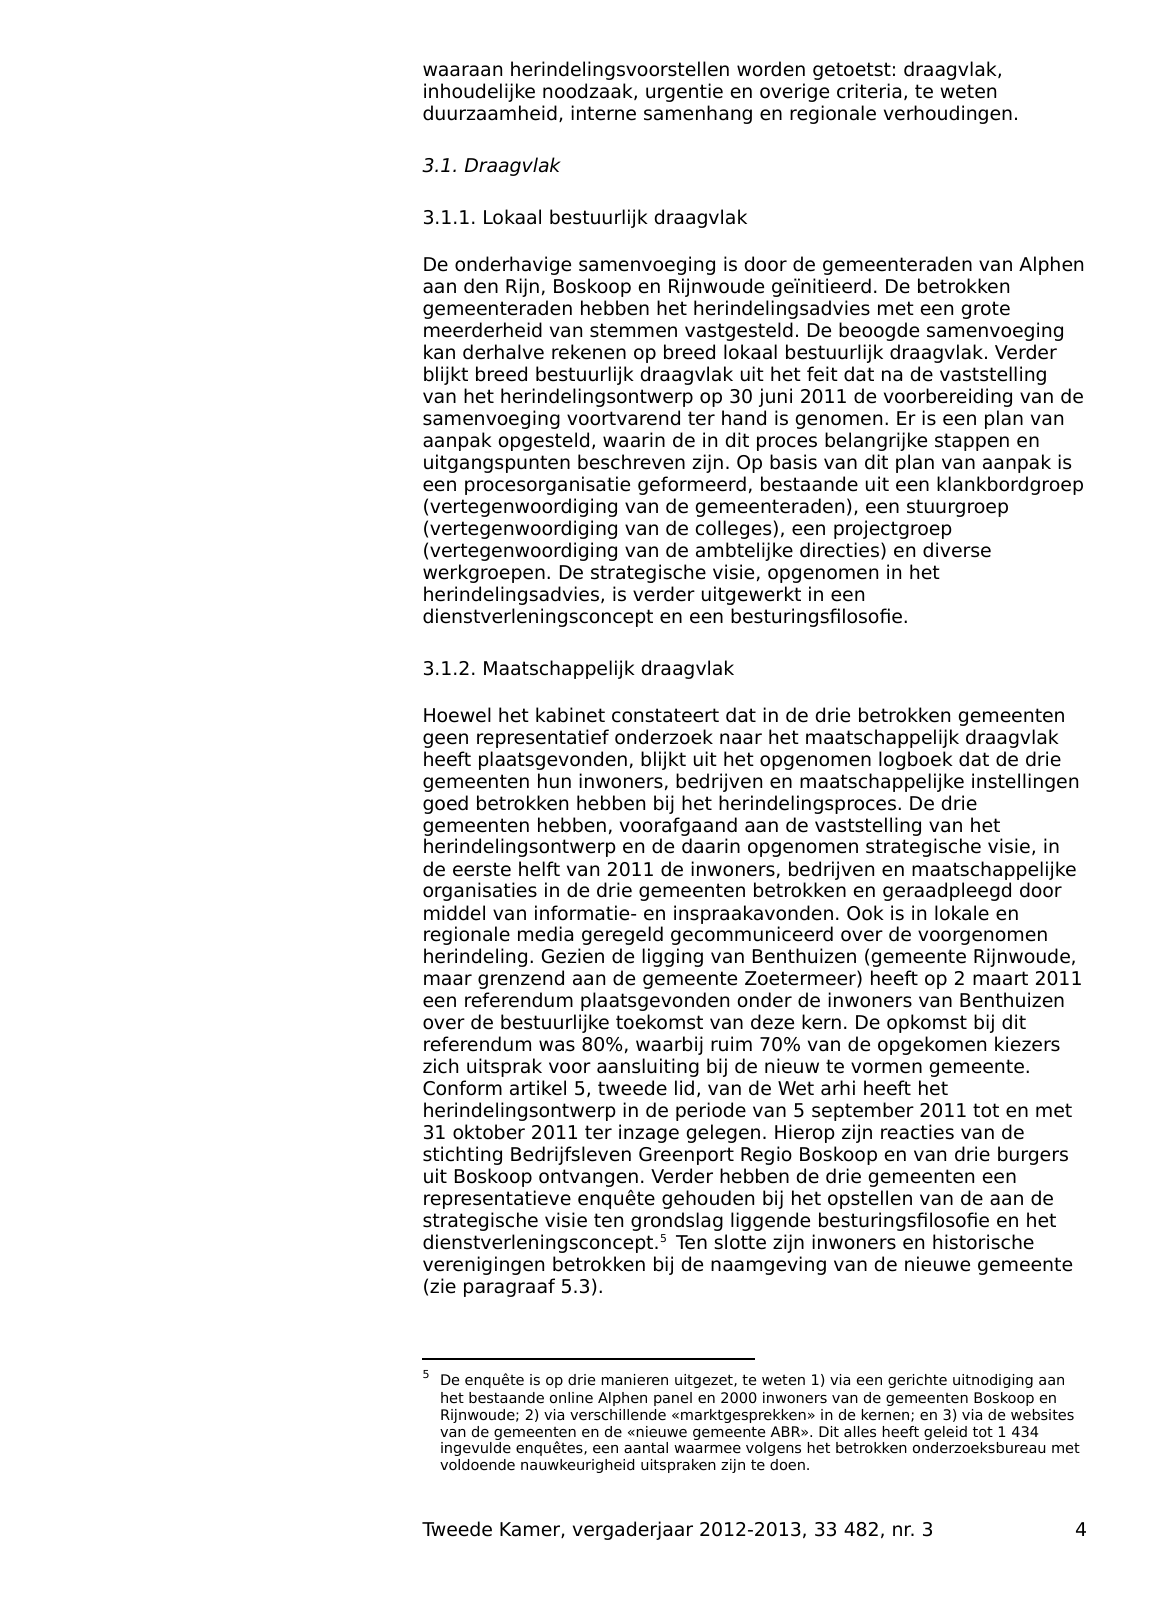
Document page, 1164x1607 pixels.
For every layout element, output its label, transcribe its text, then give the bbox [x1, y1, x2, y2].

subtitle 3.1.2. Maatschappelijk draagvlak [422, 658, 1087, 679]
text waaraan herindelingsvoorstellen worden getoetst: draagvlak, inhoudelijke noodzaak, urgentie en overige criteria, te weten duurzaamheid, interne samenhang en regionale verhoudingen. [422, 59, 1087, 125]
subtitle 3.1.1. Lokaal bestuurlijk draagvlak [422, 207, 1087, 229]
subtitle 3.1. Draagvlak [422, 155, 1087, 177]
text De onderhavige samenvoeging is door de gemeenteraden van Alphen aan den Rijn, Boskoop en Rijnwoude geïnitieerd. De betrokken gemeenteraden hebben het herindelingsadvies met een grote meerderheid van stemmen vastgesteld. De beoogde samenvoeging kan derhalve rekenen op breed lokaal bestuurlijk draagvlak. Verder blijkt breed bestuurlijk draagvlak uit het feit dat na de vaststelling van het herindelingsontwerp op 30 juni 2011 de voorbereiding van de samenvoeging voortvarend ter hand is genomen. Er is een plan van aanpak opgesteld, waarin de in dit proces belangrijke stappen en uitgangspunten beschreven zijn. Op basis van dit plan van aanpak is een procesorganisatie geformeerd, bestaande uit een klankbordgroep (vertegenwoordiging van de gemeenteraden), een stuurgroep (vertegenwoordiging van de colleges), een projectgroep (vertegenwoordiging van de ambtelijke directies) en diverse werkgroepen. De strategische visie, opgenomen in het herindelingsadvies, is verder uitgewerkt in een dienstverleningsconcept en een besturingsfilosofie. [422, 254, 1087, 628]
text Hoewel het kabinet constateert dat in de drie betrokken gemeenten geen representatief onderzoek naar het maatschappelijk draagvlak heeft plaatsgevonden, blijkt uit het opgenomen logboek dat de drie gemeenten hun inwoners, bedrijven en maatschappelijke instellingen goed betrokken hebben bij het herindelingsproces. De drie gemeenten hebben, voorafgaand aan de vaststelling van het herindelingsontwerp en de daarin opgenomen strategische visie, in de eerste helft van 2011 de inwoners, bedrijven en maatschappelijke organisaties in de drie gemeenten betrokken en geraadpleegd door middel van informatie- en inspraakavonden. Ook is in lokale en regionale media geregeld gecommuniceerd over de voorgenomen herindeling. Gezien de ligging van Benthuizen (gemeente Rijnwoude, maar grenzend aan de gemeente Zoetermeer) heeft op 2 maart 2011 een referendum plaatsgevonden onder de inwoners van Benthuizen over de bestuurlijke toekomst van deze kern. De opkomst bij dit referendum was 80%, waarbij ruim 70% van de opgekomen kiezers zich uitsprak voor aansluiting bij de nieuw te vormen gemeente. Conform artikel 5, tweede lid, van de Wet arhi heeft het herindelingsontwerp in de periode van 5 september 2011 tot en met 31 oktober 2011 ter inzage gelegen. Hierop zijn reacties van de stichting Bedrijfsleven Greenport Regio Boskoop en van drie burgers uit Boskoop ontvangen. Verder hebben de drie gemeenten een representatieve enquête gehouden bij het opstellen van de aan de strategische visie ten grondslag liggende besturingsfilosofie en het dienstverleningsconcept. Ten slotte zijn inwoners en historische verenigingen betrokken bij de naamgeving van de nieuwe gemeente (zie paragraaf 5.3). [422, 704, 1087, 1298]
text De enquête is op drie manieren uitgezet, te weten 1) via een gerichte uitnodiging aan het bestaande online Alphen panel en 2000 inwoners van de gemeenten Boskoop en Rijnwoude; 2) via verschillende «marktgesprekken» in de kernen; en 3) via de websites van de gemeenten en de «nieuwe gemeente ABR». Dit alles heeft geleid tot 1 434 ingevulde enquêtes, een aantal waarmee volgens het betrokken onderzoeksbureau met voldoende nauwkeurigheid uitspraken zijn te doen. [422, 1368, 1087, 1474]
